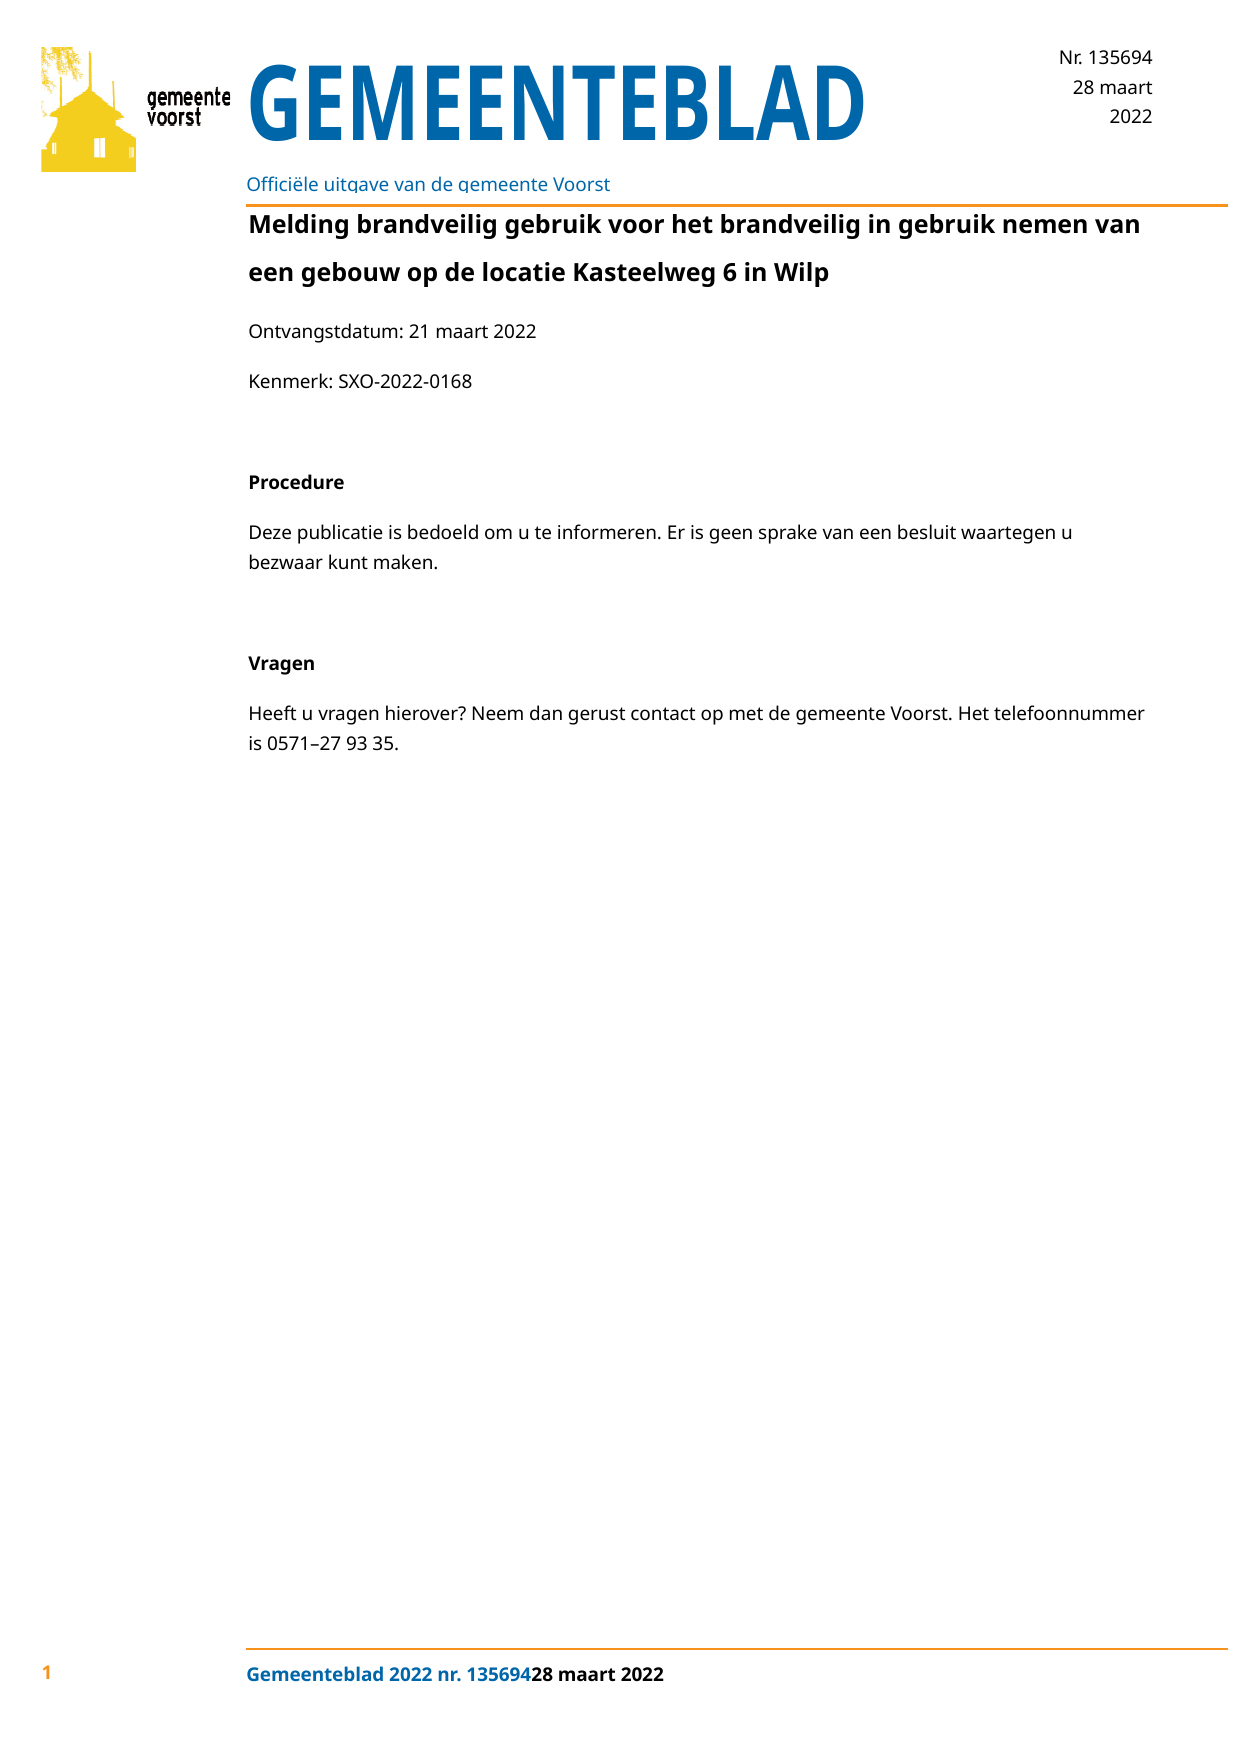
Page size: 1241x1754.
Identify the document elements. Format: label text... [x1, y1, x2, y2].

text Deze publicatie is bedoeld om u te informeren. Er is geen sprake van een besluit waartegen u bezwaar kunt maken. [248, 519, 1152, 575]
text Kenmerk: SXO-2022-0168 [248, 368, 1152, 394]
text Vragen [248, 650, 1152, 676]
picture [41, 47, 231, 172]
text Melding brandveilig gebruik voor het brandveilig in gebruik nemen van een gebouw op de locatie Kasteelweg 6 in Wilp [248, 207, 1152, 288]
text Ontvangstdatum: 21 maart 2022 [248, 318, 1152, 344]
text Heeft u vragen hierover? Neem dan gerust contact op met de gemeente Voorst. Het telefoonnummer is 0571–27 93 35. [248, 700, 1152, 756]
text Procedure [248, 469, 1152, 495]
